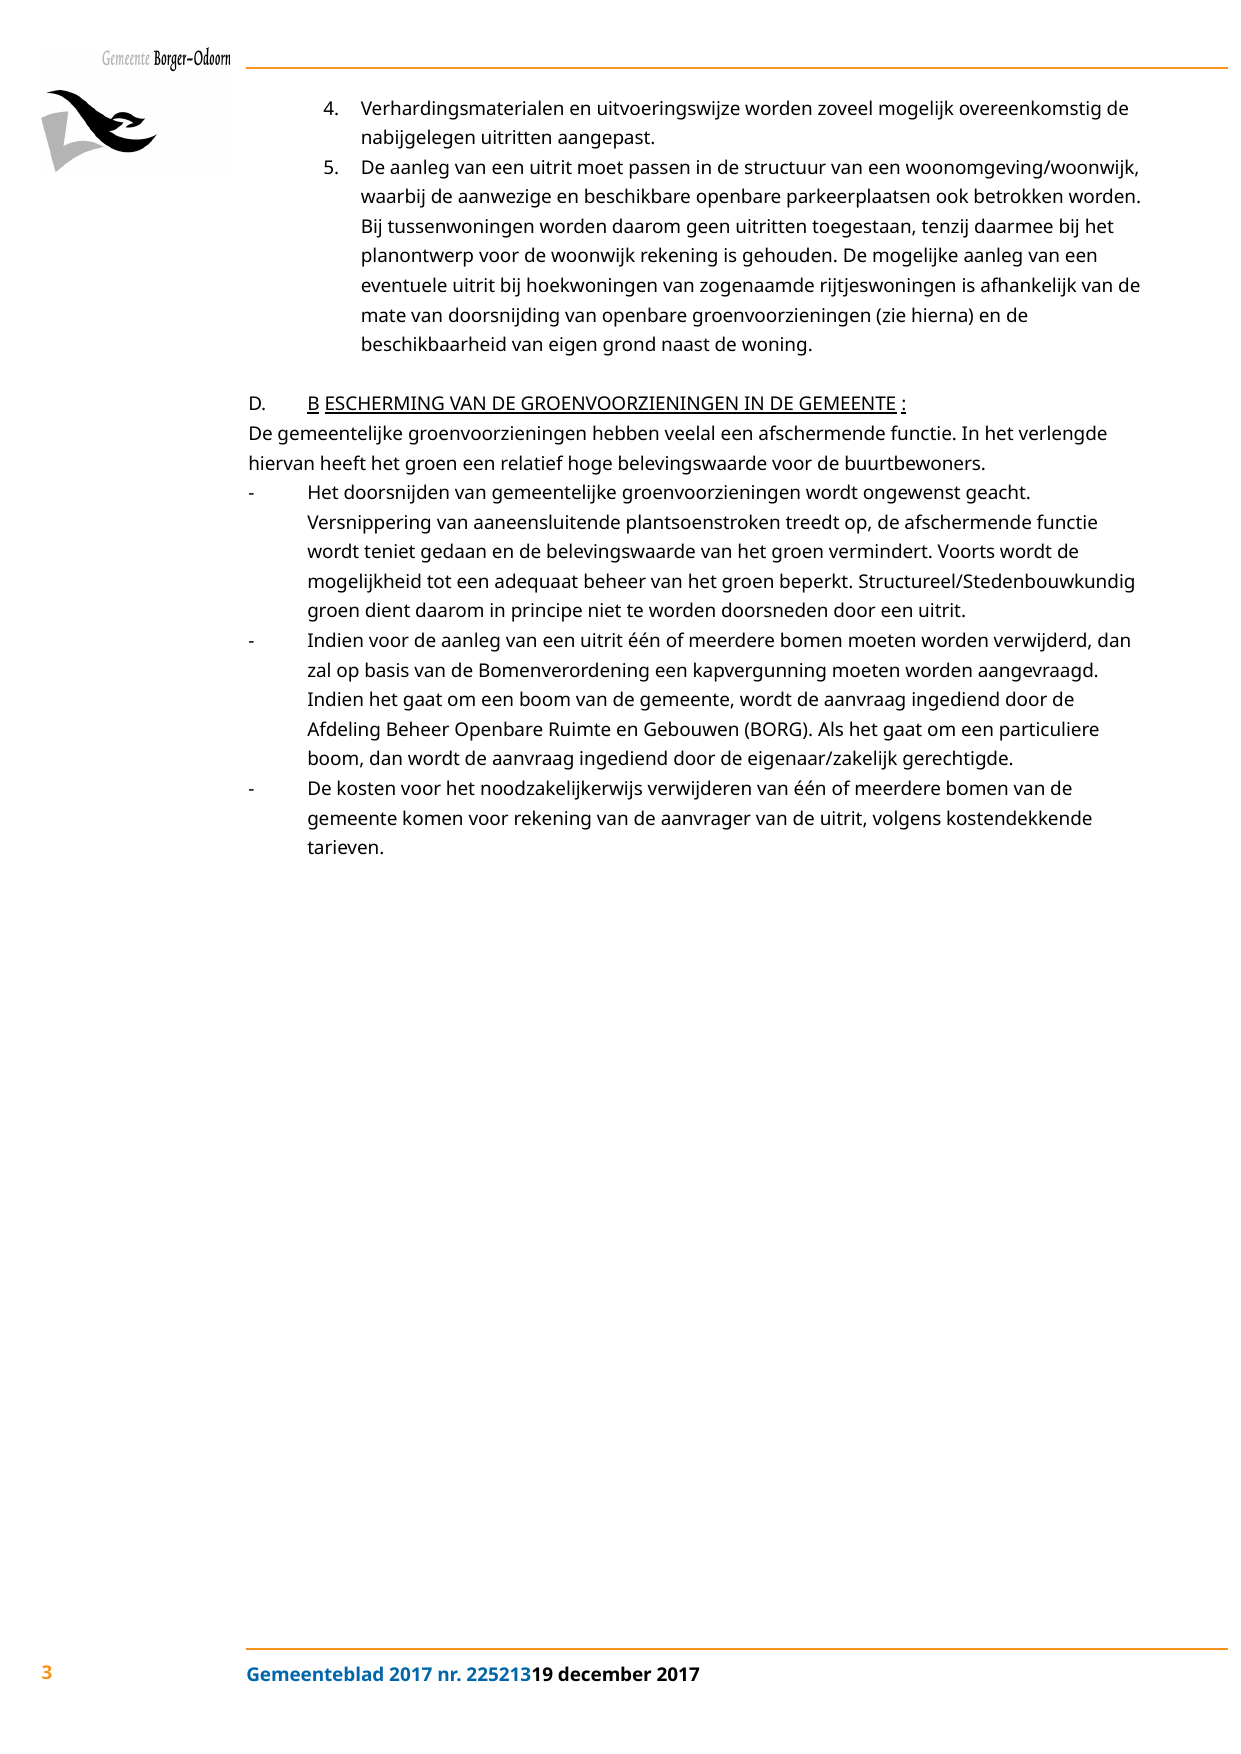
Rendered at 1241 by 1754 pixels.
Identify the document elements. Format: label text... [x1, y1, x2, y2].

list De aanleg van een uitrit moet passen in de structuur van een woonomgeving/woonwijk, waarbij de aanwezige en beschikbare openbare parkeerplaatsen ook betrokken worden. Bij tussenwoningen worden daarom geen uitritten toegestaan, tenzij daarmee bij het planontwerp voor de woonwijk rekening is gehouden. De mogelijke aanleg van een eventuele uitrit bij hoekwoningen van zogenaamde rijtjeswoningen is afhankelijk van de mate van doorsnijding van openbare groenvoorzieningen (zie hierna) en de beschikbaarheid van eigen grond naast de woning. [323, 154, 1152, 357]
list De kosten voor het noodzakelijkerwijs verwijderen van één of meerdere bomen van de gemeente komen voor rekening van de aanvrager van de uitrit, volgens kostendekkende tarieven. [248, 775, 1152, 860]
list Het doorsnijden van gemeentelijke groenvoorzieningen wordt ongewenst geacht. Versnippering van aaneensluitende plantsoenstroken treedt op, de afschermende functie wordt teniet gedaan en de belevingswaarde van het groen vermindert. Voorts wordt de mogelijkheid tot een adequaat beheer van het groen beperkt. Structureel/Stedenbouwkundig groen dient daarom in principe niet te worden doorsneden door een uitrit. [248, 479, 1152, 623]
picture [41, 47, 231, 172]
list Indien voor de aanleg van een uitrit één of meerdere bomen moeten worden verwijderd, dan zal op basis van de Bomenverordening een kapvergunning moeten worden aangevraagd. Indien het gaat om een boom van de gemeente, wordt de aanvraag ingediend door de Afdeling Beheer Openbare Ruimte en Gebouwen (BORG). Als het gaat om een particuliere boom, dan wordt de aanvraag ingediend door de eigenaar/zakelijk gerechtigde. [248, 627, 1152, 771]
text De gemeentelijke groenvoorzieningen hebben veelal een afschermende functie. In het verlengde hiervan heeft het groen een relatief hoge belevingswaarde voor de buurtbewoners. [248, 420, 1152, 476]
list B ESCHERMING VAN DE GROENVOORZIENINGEN IN DE GEMEENTE : [248, 391, 1152, 416]
list Verhardingsmaterialen en uitvoeringswijze worden zoveel mogelijk overeenkomstig de nabijgelegen uitritten aangepast. [323, 95, 1152, 150]
